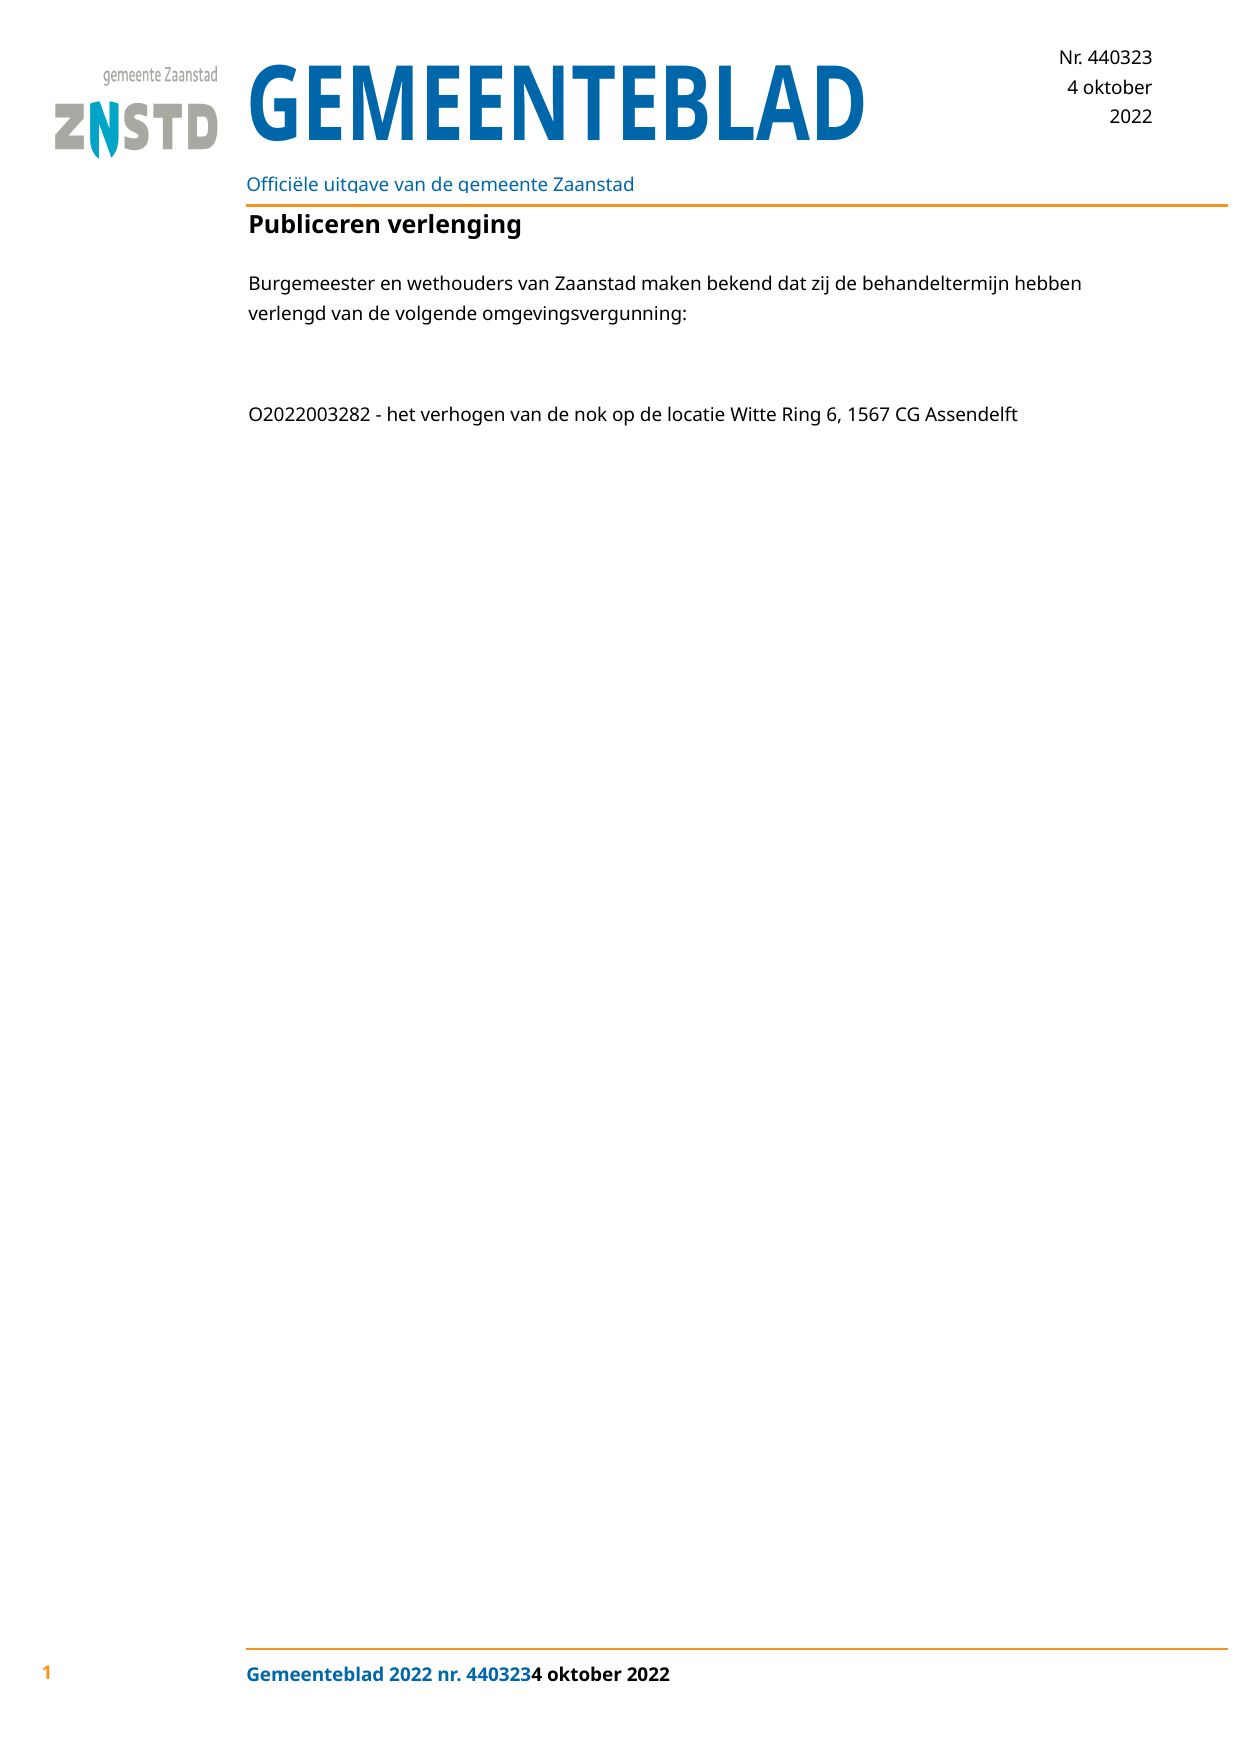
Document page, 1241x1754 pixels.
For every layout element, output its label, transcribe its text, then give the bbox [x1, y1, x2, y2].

text Publiceren verlenging [248, 207, 1152, 241]
text O2022003282 - het verhogen van de nok op de locatie Witte Ring 6, 1567 CG Assendelft [248, 401, 1152, 426]
text Burgemeester en wethouders van Zaanstad maken bekend dat zij de behandeltermijn hebben verlengd van de volgende omgevingsvergunning: [248, 270, 1152, 326]
picture [41, 47, 231, 172]
